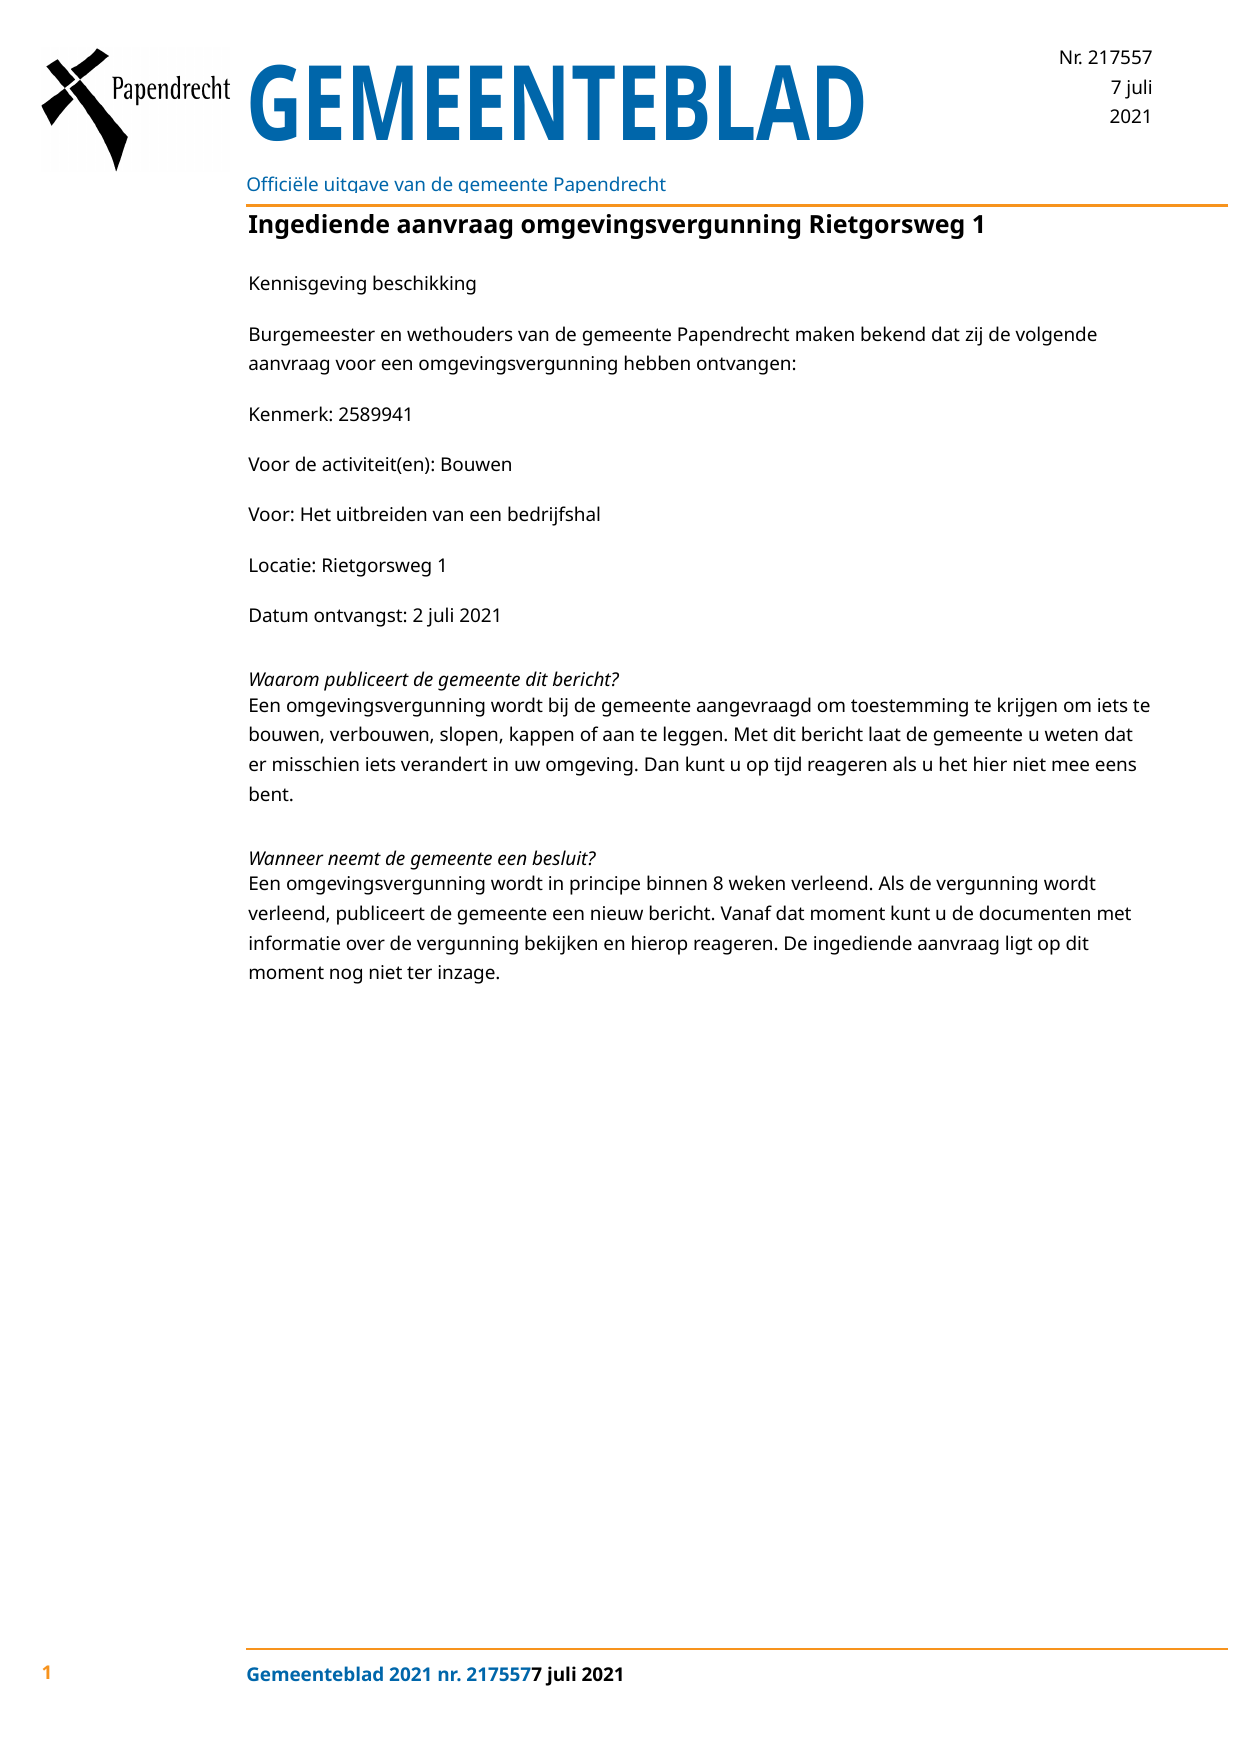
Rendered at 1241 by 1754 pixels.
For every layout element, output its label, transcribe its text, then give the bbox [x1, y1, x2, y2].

text Een omgevingsvergunning wordt bij de gemeente aangevraagd om toestemming te krijgen om iets te bouwen, verbouwen, slopen, kappen of aan te leggen. Met dit bericht laat de gemeente u weten dat er misschien iets verandert in uw omgeving. Dan kunt u op tijd reageren als u het hier niet mee eens bent. [248, 692, 1152, 807]
text Ingediende aanvraag omgevingsvergunning Rietgorsweg 1 [248, 207, 1152, 241]
text Waarom publiceert de gemeente dit bericht? [248, 666, 1152, 692]
text Locatie: Rietgorsweg 1 [248, 552, 1152, 578]
text Datum ontvangst: 2 juli 2021 [248, 602, 1152, 628]
picture [41, 47, 231, 172]
text Voor: Het uitbreiden van een bedrijfshal [248, 502, 1152, 527]
text Wanneer neemt de gemeente een besluit? [248, 845, 1152, 871]
text Voor de activiteit(en): Bouwen [248, 451, 1152, 477]
text Kenmerk: 2589941 [248, 401, 1152, 426]
text Kennisgeving beschikking [248, 270, 1152, 296]
text Burgemeester en wethouders van de gemeente Papendrecht maken bekend dat zij de volgende aanvraag voor een omgevingsvergunning hebben ontvangen: [248, 321, 1152, 376]
text Een omgevingsvergunning wordt in principe binnen 8 weken verleend. Als de vergunning wordt verleend, publiceert de gemeente een nieuw bericht. Vanaf dat moment kunt u de documenten met informatie over de vergunning bekijken en hierop reageren. De ingediende aanvraag ligt op dit moment nog niet ter inzage. [248, 871, 1152, 985]
